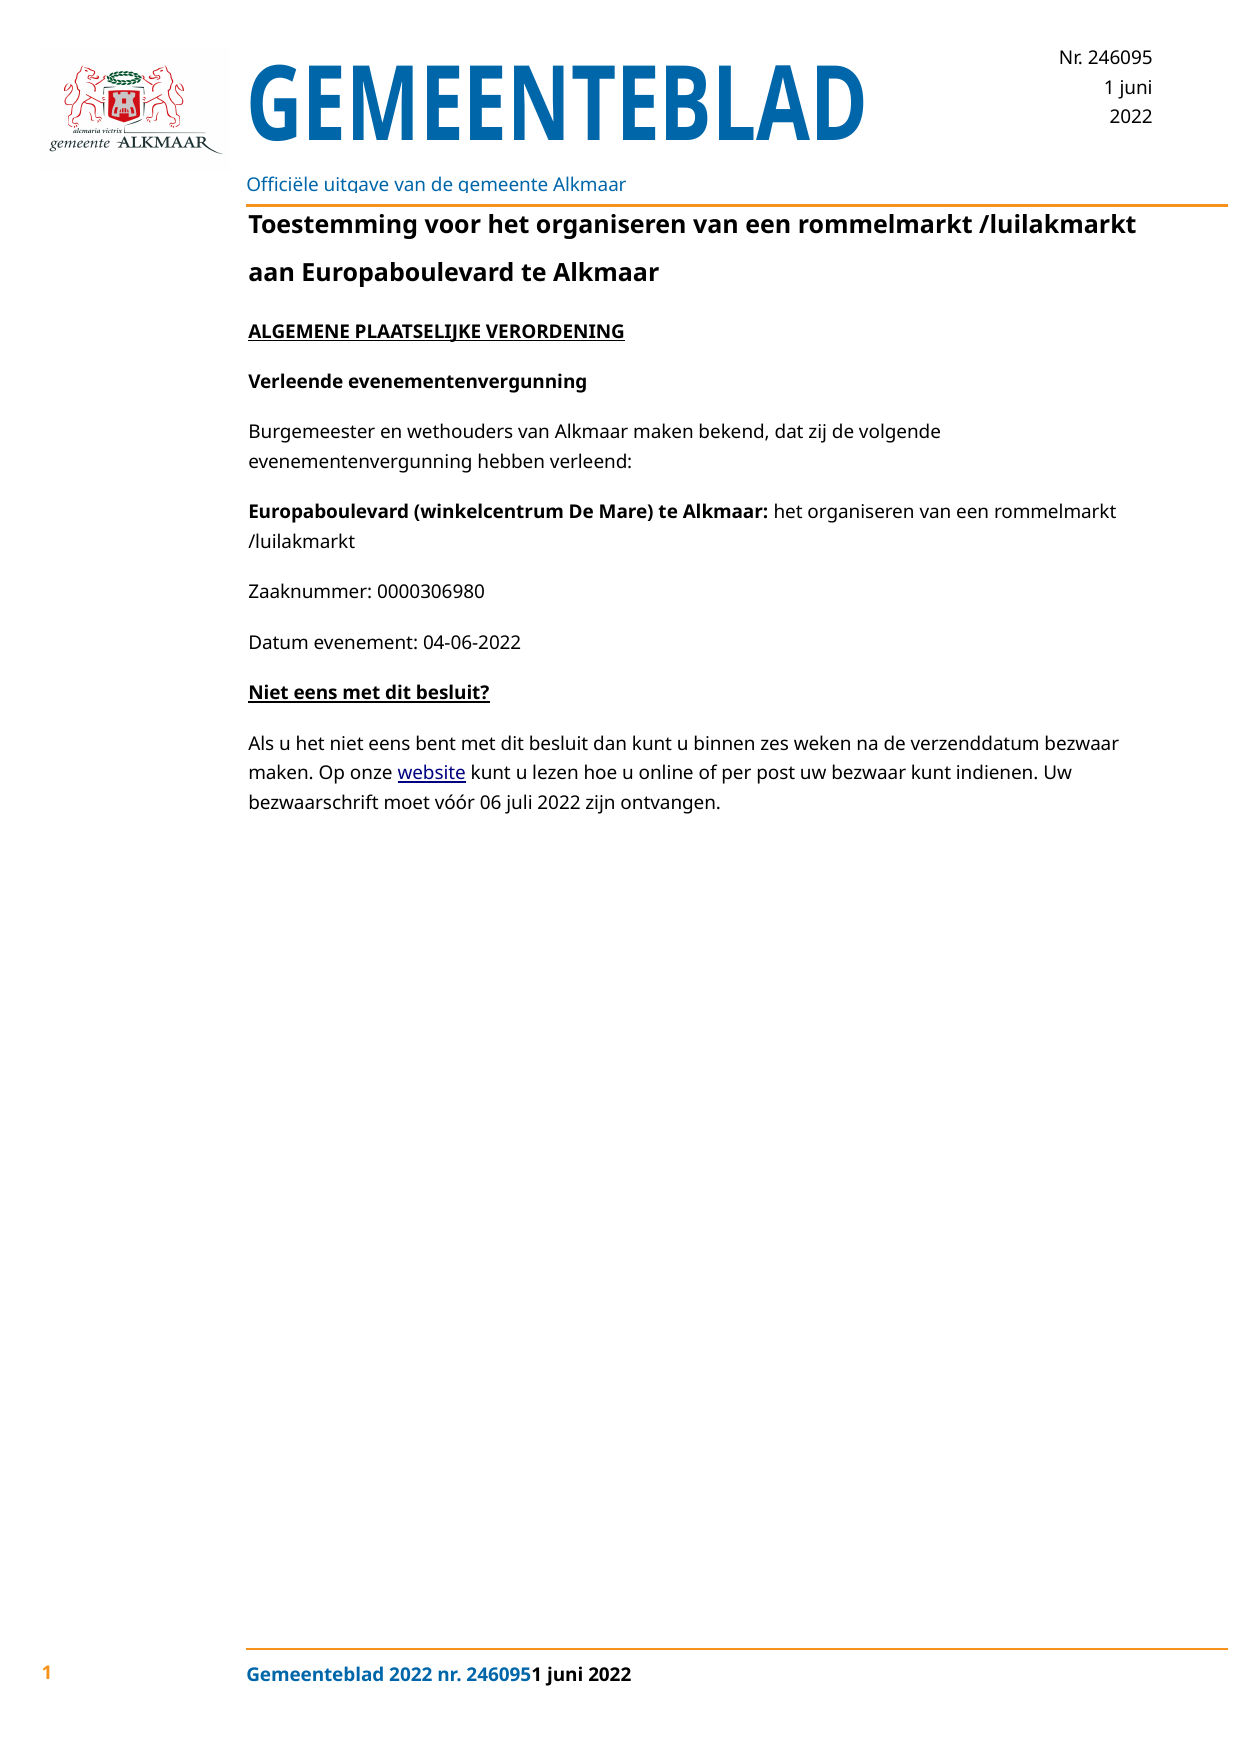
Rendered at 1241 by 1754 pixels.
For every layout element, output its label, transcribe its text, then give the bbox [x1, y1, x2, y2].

text Toestemming voor het organiseren van een rommelmarkt /luilakmarkt aan Europaboulevard te Alkmaar [248, 207, 1152, 288]
text Als u het niet eens bent met dit besluit dan kunt u binnen zes weken na de verzenddatum bezwaar maken. Op onze website kunt u lezen hoe u online of per post uw bezwaar kunt indienen. Uw bezwaarschrift moet vóór 06 juli 2022 zijn ontvangen. [248, 730, 1152, 815]
picture [41, 47, 231, 172]
text ALGEMENE PLAATSELIJKE VERORDENING [248, 318, 1152, 344]
text Zaaknummer: 0000306980 [248, 579, 1152, 604]
text Verleende evenementenvergunning [248, 368, 1152, 394]
text Europaboulevard (winkelcentrum De Mare) te Alkmaar: het organiseren van een rommelmarkt /luilakmarkt [248, 499, 1152, 554]
text Burgemeester en wethouders van Alkmaar maken bekend, dat zij de volgende evenementenvergunning hebben verleend: [248, 419, 1152, 474]
text Datum evenement: 04-06-2022 [248, 629, 1152, 655]
text Niet eens met dit besluit? [248, 679, 1152, 705]
